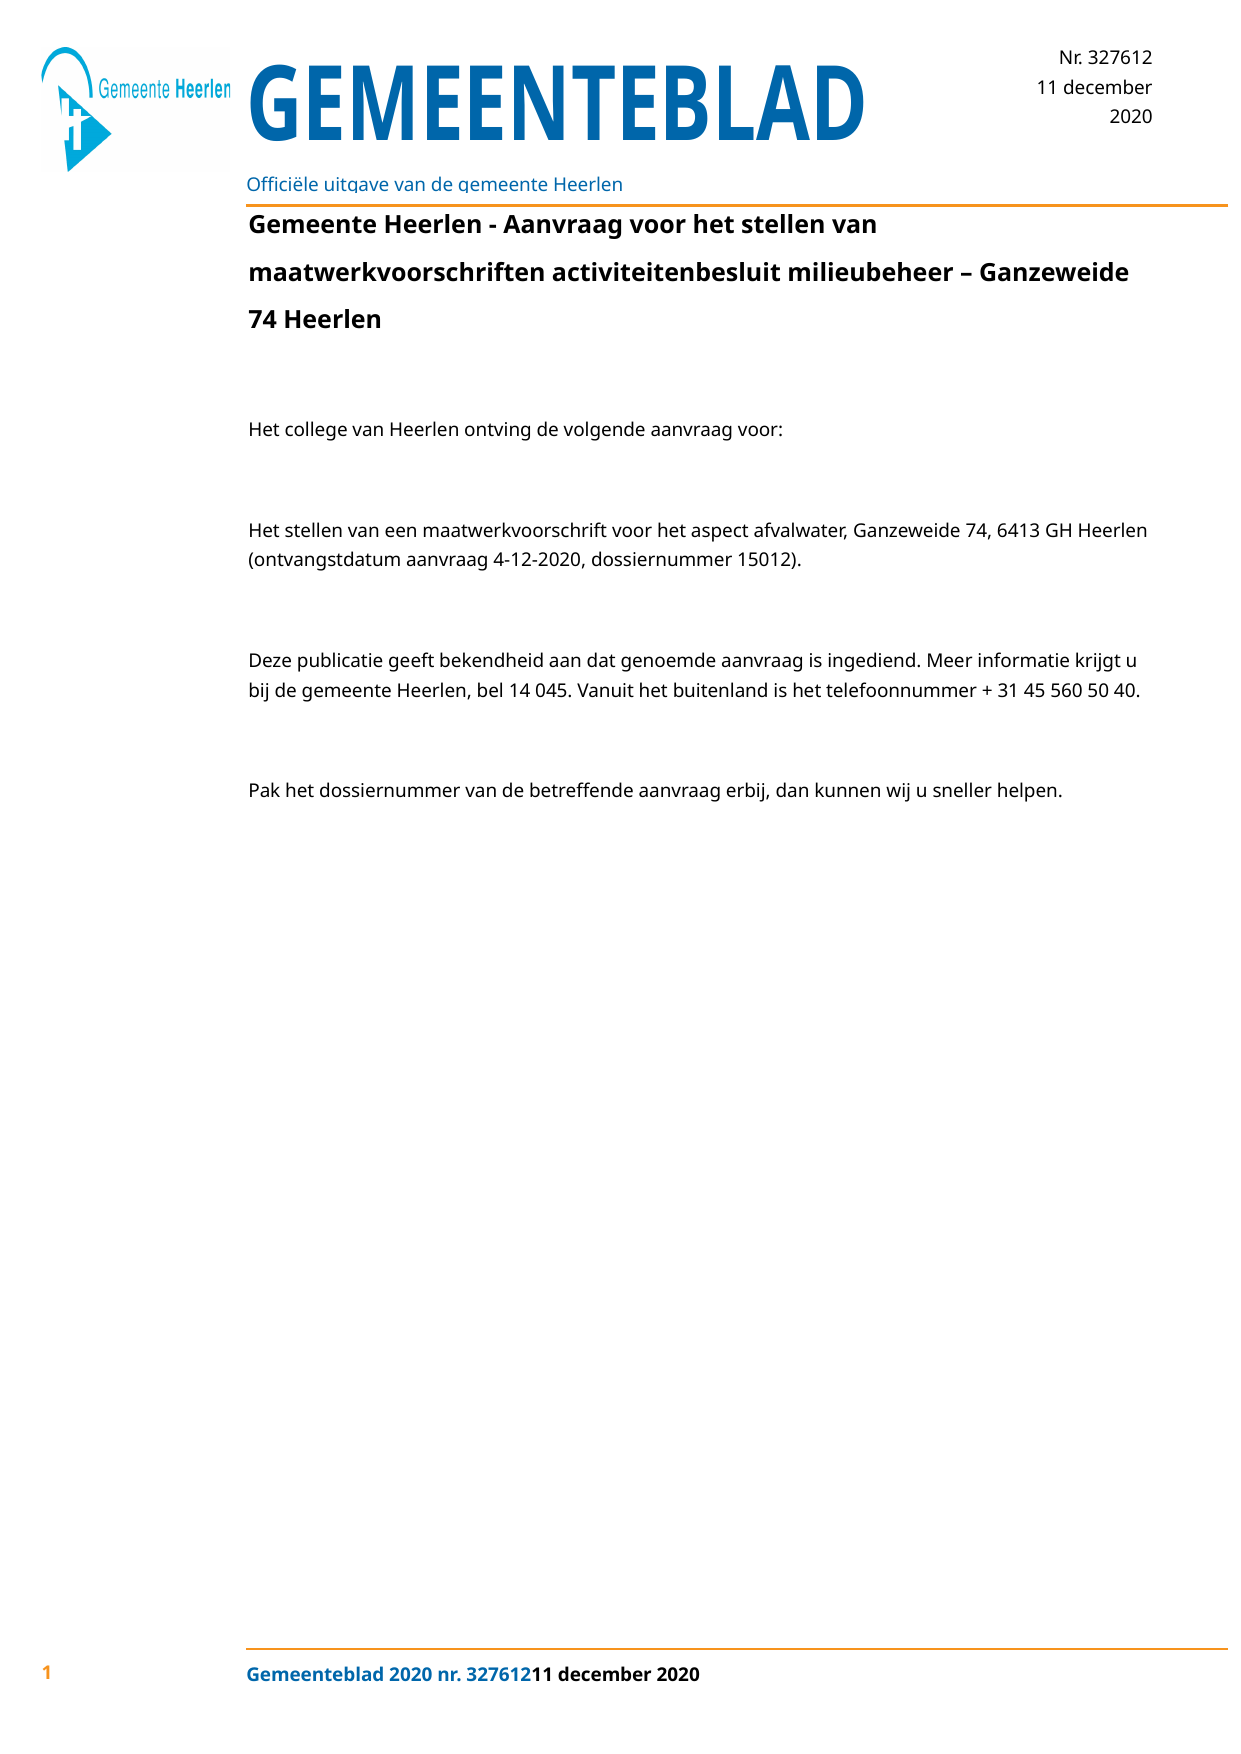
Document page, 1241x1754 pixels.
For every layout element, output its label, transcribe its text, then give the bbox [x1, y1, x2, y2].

text Pak het dossiernummer van de betreffende aanvraag erbij, dan kunnen wij u sneller helpen. [248, 778, 1152, 803]
picture [41, 47, 59, 70]
text Deze publicatie geeft bekendheid aan dat genoemde aanvraag is ingediend. Meer informatie krijgt u bij de gemeente Heerlen, bel 14 045. Vanuit het buitenland is het telefoonnummer + 31 45 560 50 40. [248, 647, 1152, 702]
picture [41, 47, 231, 172]
text Gemeente Heerlen - Aanvraag voor het stellen van maatwerkvoorschriften activiteitenbesluit milieubeheer – Ganzeweide 74 Heerlen [248, 207, 1152, 336]
text Het stellen van een maatwerkvoorschrift voor het aspect afvalwater, Ganzeweide 74, 6413 GH Heerlen (ontvangstdatum aanvraag 4-12-2020, dossiernummer 15012). [248, 517, 1152, 572]
text Het college van Heerlen ontving de volgende aanvraag voor: [248, 416, 1152, 442]
